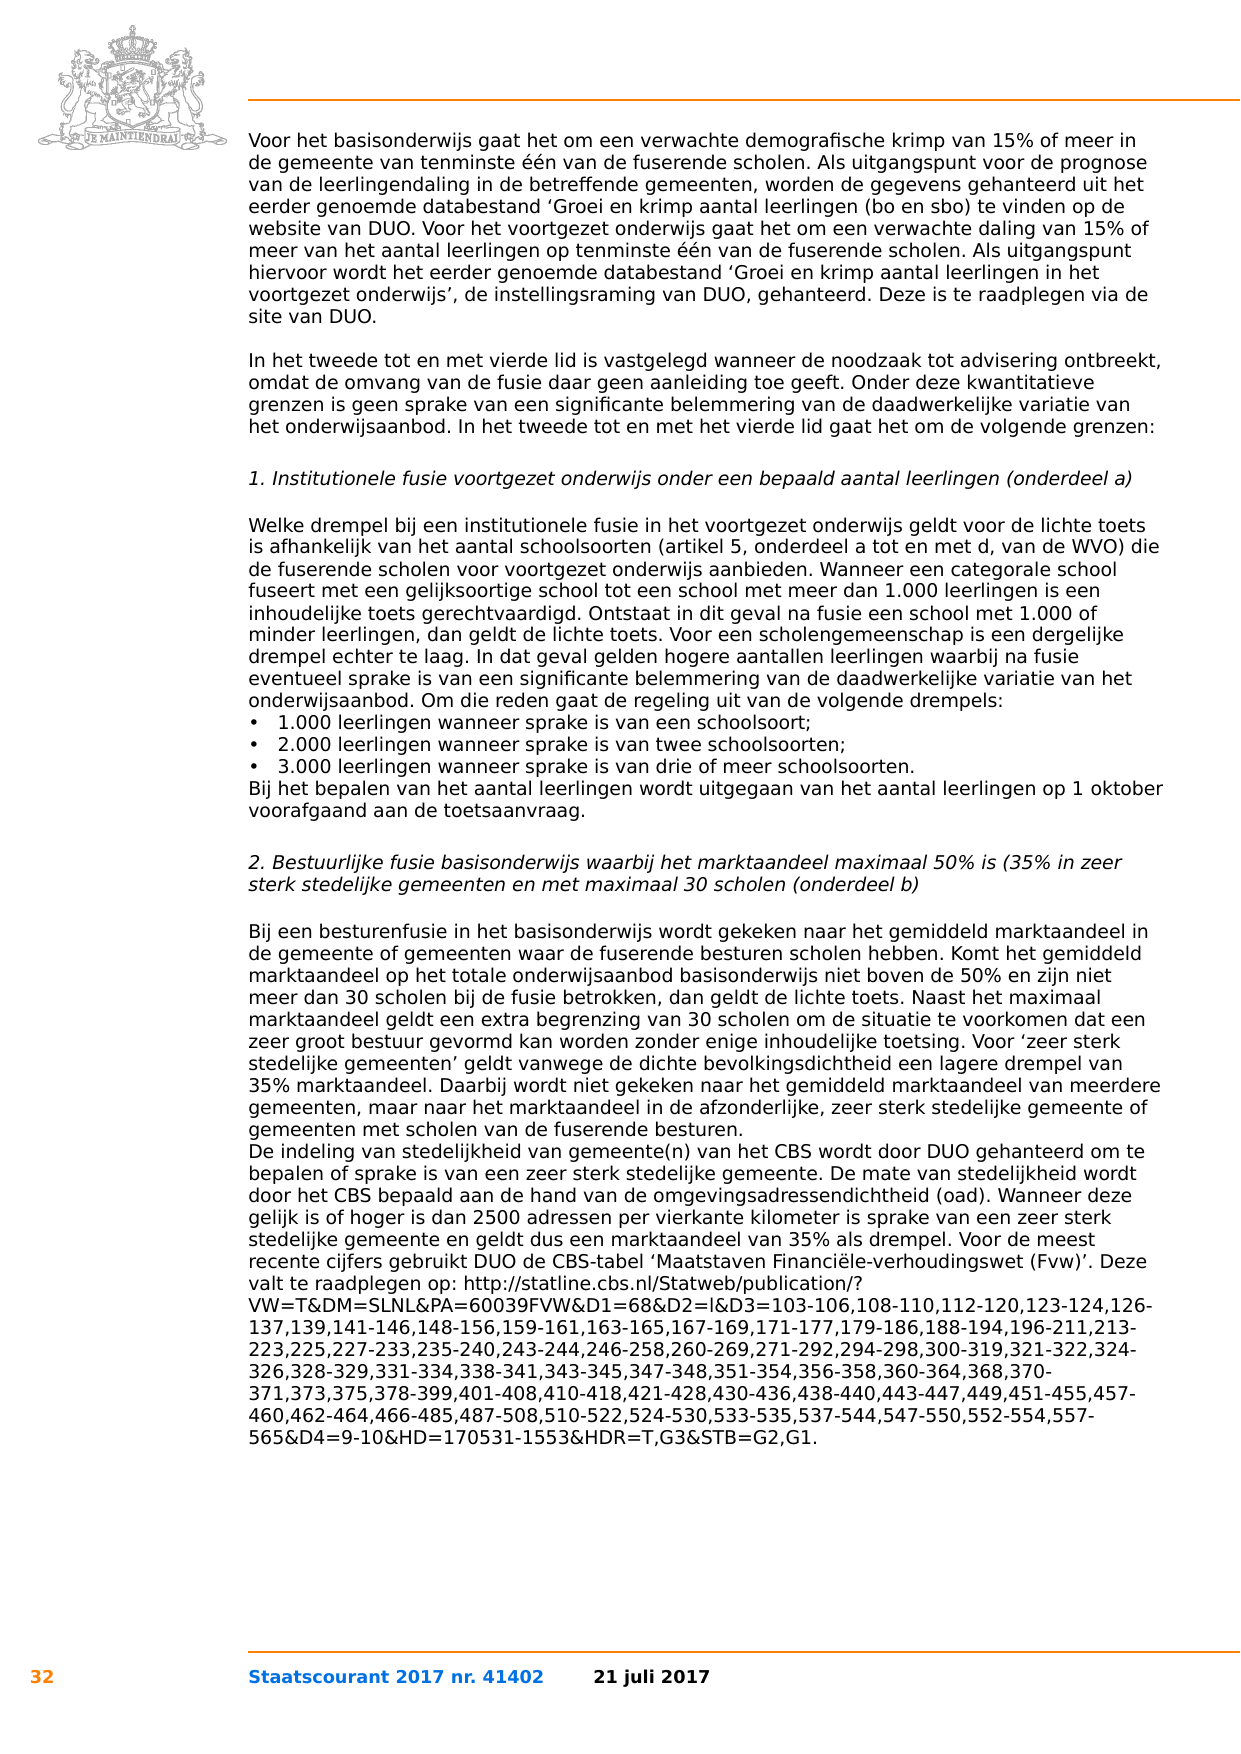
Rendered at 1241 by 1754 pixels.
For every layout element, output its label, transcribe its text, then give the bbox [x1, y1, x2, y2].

text Bij het bepalen van het aantal leerlingen wordt uitgegaan van het aantal leerlingen op 1 oktober voorafgaand aan de toetsaanvraag. [248, 778, 1163, 822]
text Voor het basisonderwijs gaat het om een verwachte demografische krimp van 15% of meer in de gemeente van tenminste één van de fuserende scholen. Als uitgangspunt voor de prognose van de leerlingendaling in de betreffende gemeenten, worden de gegevens gehanteerd uit het eerder genoemde databestand ‘Groei en krimp aantal leerlingen (bo en sbo) te vinden op de website van DUO. Voor het voortgezet onderwijs gaat het om een verwachte daling van 15% of meer van het aantal leerlingen op tenminste één van de fuserende scholen. Als uitgangspunt hiervoor wordt het eerder genoemde databestand ‘Groei en krimp aantal leerlingen in het voortgezet onderwijs’, de instellingsraming van DUO, gehanteerd. Deze is te raadplegen via de site van DUO. [248, 130, 1163, 328]
text In het tweede tot en met vierde lid is vastgelegd wanneer de noodzaak tot advisering ontbreekt, omdat de omvang van de fusie daar geen aanleiding toe geeft. Onder deze kwantitatieve grenzen is geen sprake van een significante belemmering van de daadwerkelijke variatie van het onderwijsaanbod. In het tweede tot en met het vierde lid gaat het om de volgende grenzen: [248, 349, 1163, 437]
text • 2.000 leerlingen wanneer sprake is van twee schoolsoorten; [248, 734, 1163, 756]
subtitle 1. Institutionele fusie voortgezet onderwijs onder een bepaald aantal leerlingen (onderdeel a) [248, 467, 1163, 489]
text • 3.000 leerlingen wanneer sprake is van drie of meer schoolsoorten. [248, 756, 1163, 778]
text Welke drempel bij een institutionele fusie in het voortgezet onderwijs geldt voor de lichte toets is afhankelijk van het aantal schoolsoorten (artikel 5, onderdeel a tot en met d, van de WVO) die de fuserende scholen voor voortgezet onderwijs aanbieden. Wanneer een categorale school fuseert met een gelijksoortige school tot een school met meer dan 1.000 leerlingen is een inhoudelijke toets gerechtvaardigd. Ontstaat in dit geval na fusie een school met 1.000 of minder leerlingen, dan geldt de lichte toets. Voor een scholengemeenschap is een dergelijke drempel echter te laag. In dat geval gelden hogere aantallen leerlingen waarbij na fusie eventueel sprake is van een significante belemmering van de daadwerkelijke variatie van het onderwijsaanbod. Om die reden gaat de regeling uit van de volgende drempels: [248, 514, 1163, 712]
text Bij een besturenfusie in het basisonderwijs wordt gekeken naar het gemiddeld marktaandeel in de gemeente of gemeenten waar de fuserende besturen scholen hebben. Komt het gemiddeld marktaandeel op het totale onderwijsaanbod basisonderwijs niet boven de 50% en zijn niet meer dan 30 scholen bij de fusie betrokken, dan geldt de lichte toets. Naast het maximaal marktaandeel geldt een extra begrenzing van 30 scholen om de situatie te voorkomen dat een zeer groot bestuur gevormd kan worden zonder enige inhoudelijke toetsing. Voor ‘zeer sterk stedelijke gemeenten’ geldt vanwege de dichte bevolkingsdichtheid een lagere drempel van 35% marktaandeel. Daarbij wordt niet gekeken naar het gemiddeld marktaandeel van meerdere gemeenten, maar naar het marktaandeel in de afzonderlijke, zeer sterk stedelijke gemeente of gemeenten met scholen van de fuserende besturen. [248, 921, 1163, 1141]
text De indeling van stedelijkheid van gemeente(n) van het CBS wordt door DUO gehanteerd om te bepalen of sprake is van een zeer sterk stedelijke gemeente. De mate van stedelijkheid wordt door het CBS bepaald aan de hand van de omgevingsadressendichtheid (oad). Wanneer deze gelijk is of hoger is dan 2500 adressen per vierkante kilometer is sprake van een zeer sterk stedelijke gemeente en geldt dus een marktaandeel van 35% als drempel. Voor de meest recente cijfers gebruikt DUO de CBS-tabel ‘Maatstaven Financiële-verhoudingswet (Fvw)’. Deze valt te raadplegen op: http://statline.cbs.nl/Statweb/publication/?VW=T&DM=SLNL&PA=60039FVW&D1=68&D2=l&D3=103-106,108-110,112-120,123-124,126-137,139,141-146,148-156,159-161,163-165,167-169,171-177,179-186,188-194,196-211,213-223,225,227-233,235-240,243-244,246-258,260-269,271-292,294-298,300-319,321-322,324-326,328-329,331-334,338-341,343-345,347-348,351-354,356-358,360-364,368,370-371,373,375,378-399,401-408,410-418,421-428,430-436,438-440,443-447,449,451-455,457-460,462-464,466-485,487-508,510-522,524-530,533-535,537-544,547-550,552-554,557-565&D4=9-10&HD=170531-1553&HDR=T,G3&STB=G2,G1. [248, 1141, 1163, 1449]
subtitle 2. Bestuurlijke fusie basisonderwijs waarbij het marktaandeel maximaal 50% is (35% in zeer sterk stedelijke gemeenten en met maximaal 30 scholen (onderdeel b) [248, 852, 1163, 896]
picture [38, 25, 227, 150]
text • 1.000 leerlingen wanneer sprake is van een schoolsoort; [248, 712, 1163, 734]
